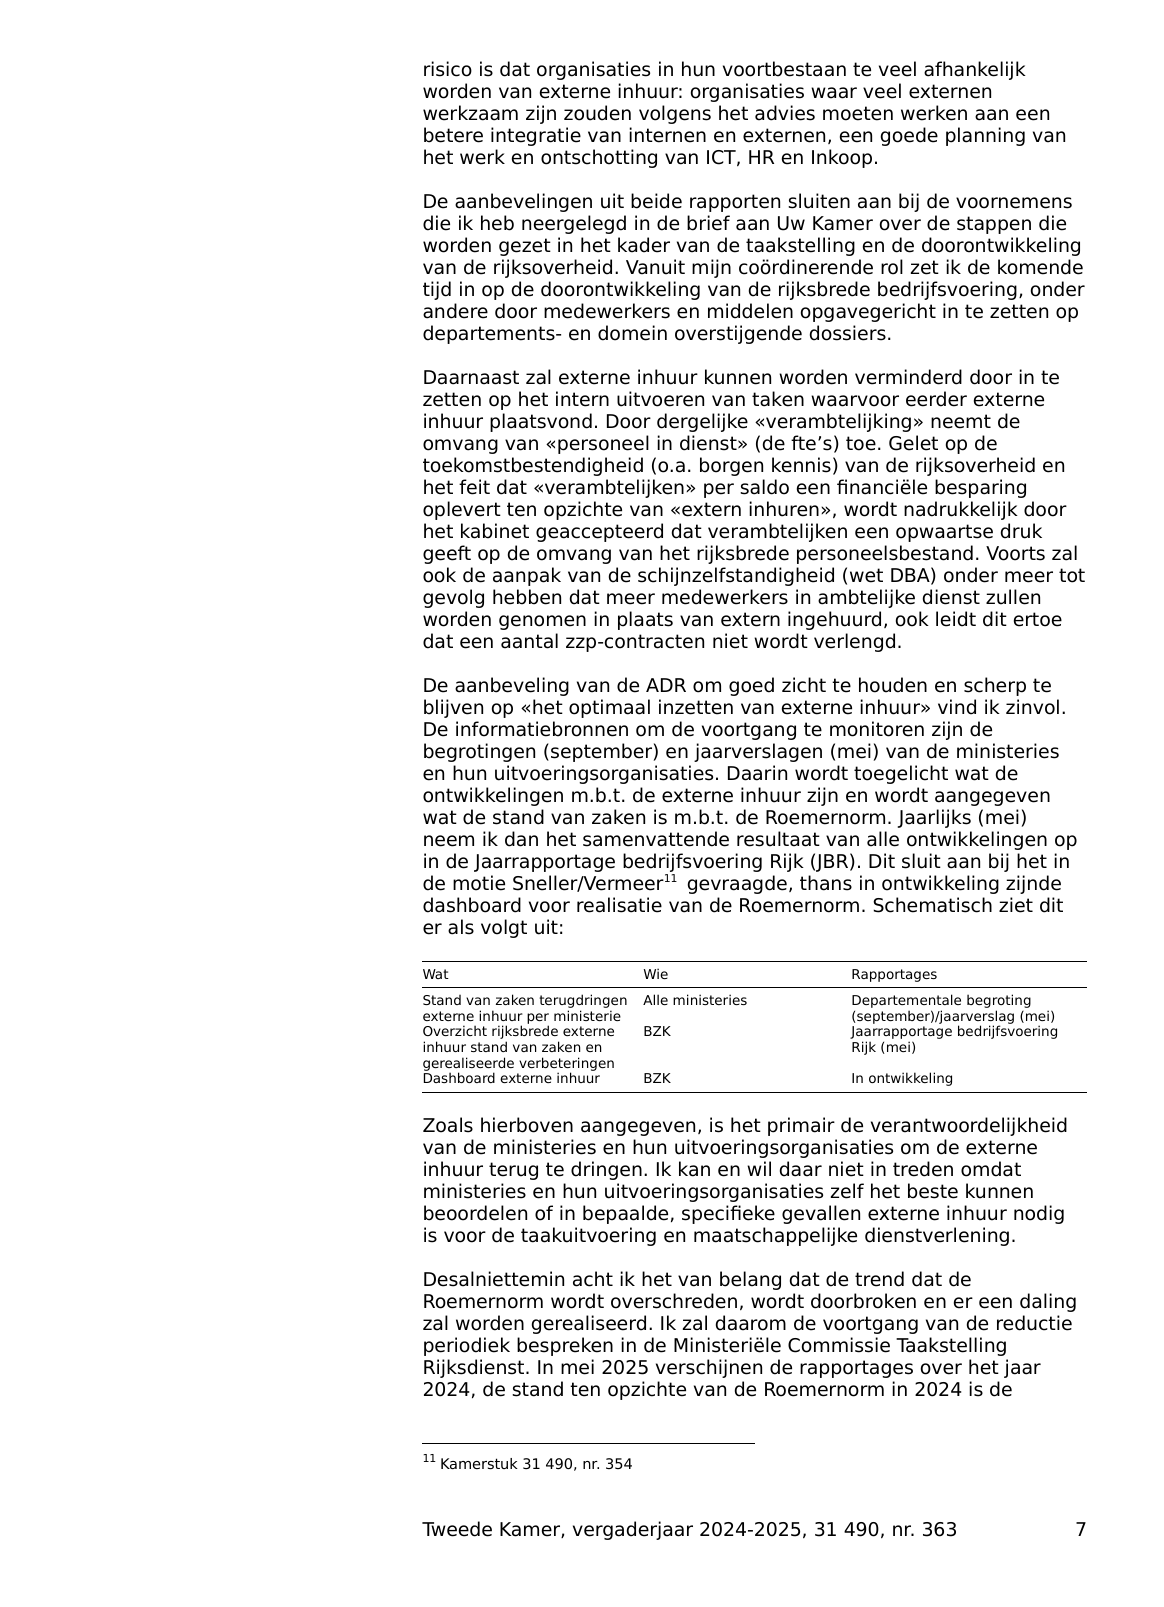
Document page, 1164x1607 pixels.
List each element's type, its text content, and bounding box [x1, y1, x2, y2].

table_header Wat [422, 962, 637, 987]
text Daarnaast zal externe inhuur kunnen worden verminderd door in te zetten op het intern uitvoeren van taken waarvoor eerder externe inhuur plaatsvond. Door dergelijke «verambtelijking» neemt de omvang van «personeel in dienst» (de fte’s) toe. Gelet op de toekomstbestendigheid (o.a. borgen kennis) van de rijksoverheid en het feit dat «verambtelijken» per saldo een financiële besparing oplevert ten opzichte van «extern inhuren», wordt nadrukkelijk door het kabinet geaccepteerd dat verambtelijken een opwaartse druk geeft op de omvang van het rijksbrede personeelsbestand. Voorts zal ook de aanpak van de schijnzelfstandigheid (wet DBA) onder meer tot gevolg hebben dat meer medewerkers in ambtelijke dienst zullen worden genomen in plaats van extern ingehuurd, ook leidt dit ertoe dat een aantal zzp-contracten niet wordt verlengd. [422, 367, 1087, 653]
table_cell Departementale begroting (september)/jaarverslag (mei) [845, 988, 1087, 1024]
text De aanbevelingen uit beide rapporten sluiten aan bij de voornemens die ik heb neergelegd in de brief aan Uw Kamer over de stappen die worden gezet in het kader van de taakstelling en de doorontwikkeling van de rijksoverheid. Vanuit mijn coördinerende rol zet ik de komende tijd in op de doorontwikkeling van de rijksbrede bedrijfsvoering, onder andere door medewerkers en middelen opgavegericht in te zetten op departements- en domein overstijgende dossiers. [422, 191, 1087, 345]
text De aanbeveling van de ADR om goed zicht te houden en scherp te blijven op «het optimaal inzetten van externe inhuur» vind ik zinvol. De informatiebronnen om de voortgang te monitoren zijn de begrotingen (september) en jaarverslagen (mei) van de ministeries en hun uitvoeringsorganisaties. Daarin wordt toegelicht wat de ontwikkelingen m.b.t. de externe inhuur zijn en wordt aangegeven wat de stand van zaken is m.b.t. de Roemernorm. Jaarlijks (mei) neem ik dan het samenvattende resultaat van alle ontwikkelingen op in de Jaarrapportage bedrijfsvoering Rijk (JBR). Dit sluit aan bij het in de motie Sneller/Vermeer gevraagde, thans in ontwikkeling zijnde dashboard voor realisatie van de Roemernorm. Schematisch ziet dit er als volgt uit: [422, 675, 1087, 939]
text risico is dat organisaties in hun voortbestaan te veel afhankelijk worden van externe inhuur: organisaties waar veel externen werkzaam zijn zouden volgens het advies moeten werken aan een betere integratie van internen en externen, een goede planning van het werk en ontschotting van ICT, HR en Inkoop. [422, 59, 1087, 169]
table_header Wie [637, 962, 845, 987]
table_cell Jaarrapportage bedrijfsvoering Rijk (mei) [845, 1024, 1087, 1071]
text Kamerstuk 31 490, nr. 354 [422, 1452, 1087, 1474]
table_cell BZK [637, 1071, 845, 1092]
table_cell Dashboard externe inhuur [422, 1071, 637, 1092]
text Zoals hierboven aangegeven, is het primair de verantwoordelijkheid van de ministeries en hun uitvoeringsorganisaties om de externe inhuur terug te dringen. Ik kan en wil daar niet in treden omdat ministeries en hun uitvoeringsorganisaties zelf het beste kunnen beoordelen of in bepaalde, specifieke gevallen externe inhuur nodig is voor de taakuitvoering en maatschappelijke dienstverlening. [422, 1115, 1087, 1247]
table_cell Alle ministeries [637, 988, 845, 1024]
table_cell Overzicht rijksbrede externe inhuur stand van zaken en gerealiseerde verbeteringen [422, 1024, 637, 1071]
text Desalniettemin acht ik het van belang dat de trend dat de Roemernorm wordt overschreden, wordt doorbroken en er een daling zal worden gerealiseerd. Ik zal daarom de voortgang van de reductie periodiek bespreken in de Ministeriële Commissie Taakstelling Rijksdienst. In mei 2025 verschijnen de rapportages over het jaar 2024, de stand ten opzichte van de Roemernorm in 2024 is de [422, 1269, 1087, 1401]
table_cell In ontwikkeling [845, 1071, 1087, 1092]
table_header Rapportages [845, 962, 1087, 987]
table_cell BZK [637, 1024, 845, 1071]
table_cell Stand van zaken terugdringen externe inhuur per ministerie [422, 988, 637, 1024]
